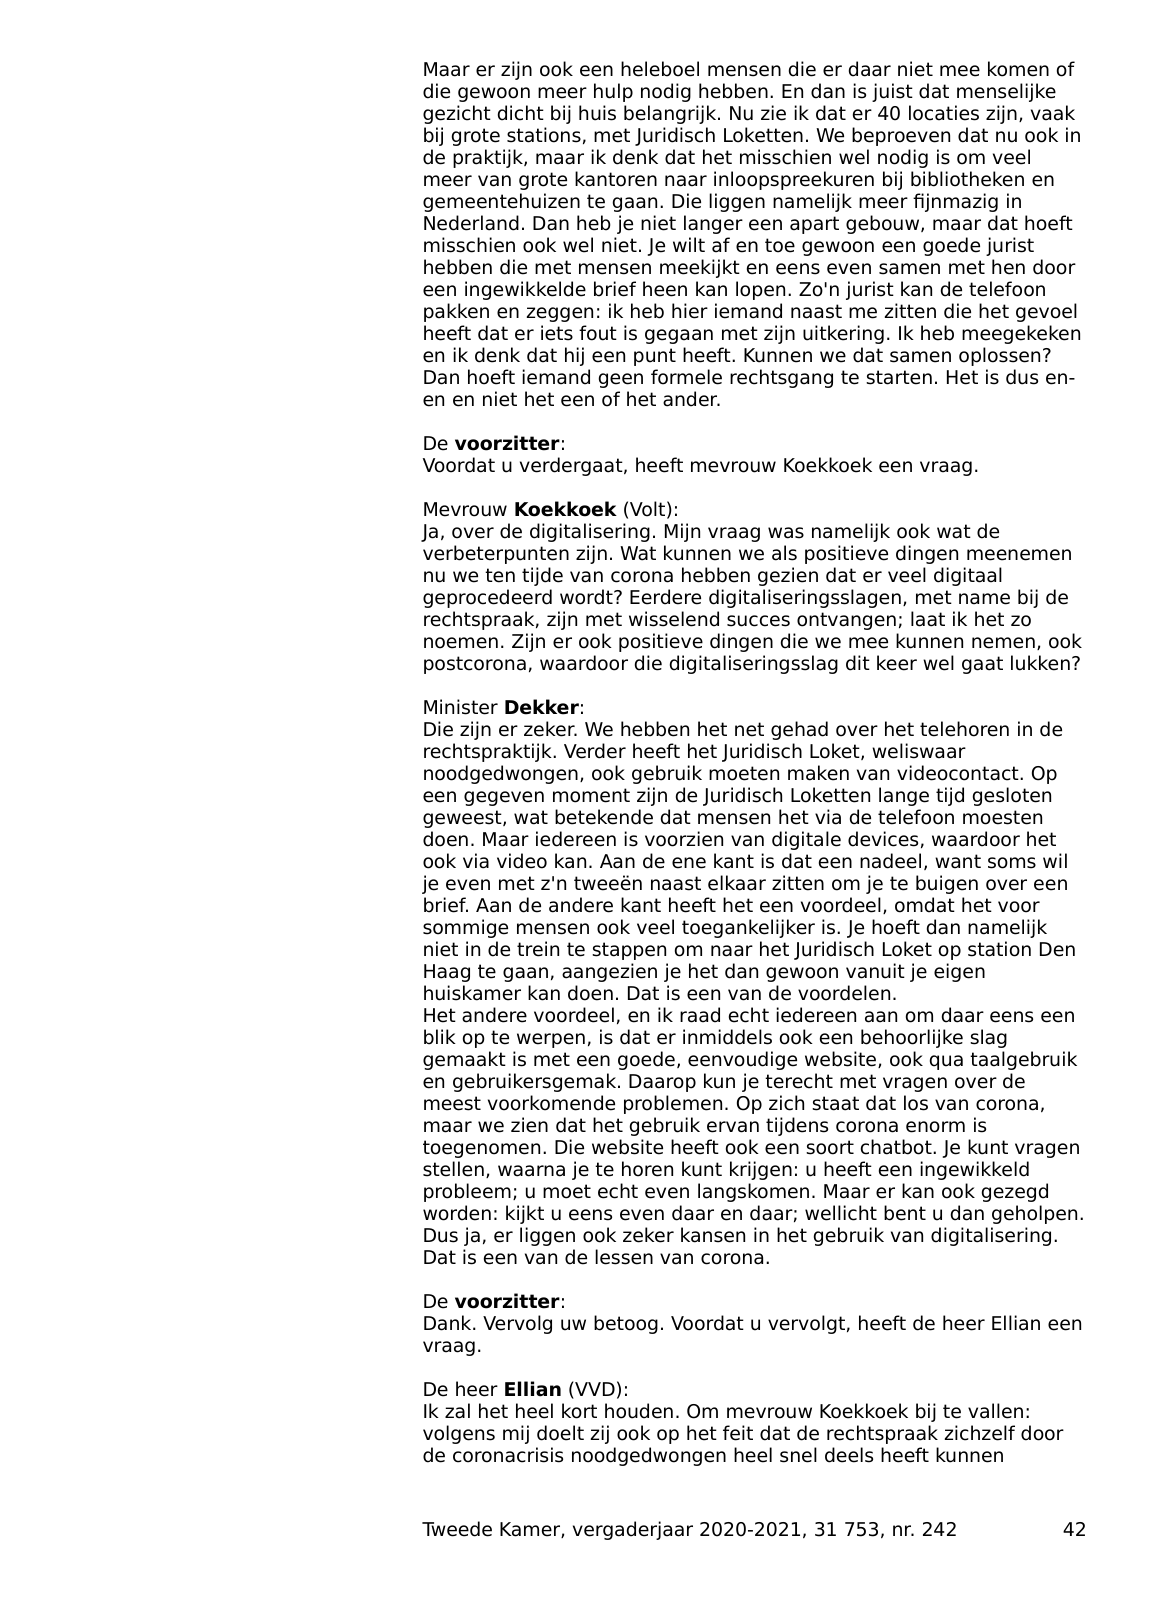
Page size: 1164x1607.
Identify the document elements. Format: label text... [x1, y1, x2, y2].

text Ja, over de digitalisering. Mijn vraag was namelijk ook wat de verbeterpunten zijn. Wat kunnen we als positieve dingen meenemen nu we ten tijde van corona hebben gezien dat er veel digitaal geprocedeerd wordt? Eerdere digitaliseringsslagen, met name bij de rechtspraak, zijn met wisselend succes ontvangen; laat ik het zo noemen. Zijn er ook positieve dingen die we mee kunnen nemen, ook postcorona, waardoor die digitaliseringsslag dit keer wel gaat lukken? [422, 521, 1087, 675]
text Het andere voordeel, en ik raad echt iedereen aan om daar eens een blik op te werpen, is dat er inmiddels ook een behoorlijke slag gemaakt is met een goede, eenvoudige website, ook qua taalgebruik en gebruikersgemak. Daarop kun je terecht met vragen over de meest voorkomende problemen. Op zich staat dat los van corona, maar we zien dat het gebruik ervan tijdens corona enorm is toegenomen. Die website heeft ook een soort chatbot. Je kunt vragen stellen, waarna je te horen kunt krijgen: u heeft een ingewikkeld probleem; u moet echt even langskomen. Maar er kan ook gezegd worden: kijkt u eens even daar en daar; wellicht bent u dan geholpen. Dus ja, er liggen ook zeker kansen in het gebruik van digitalisering. Dat is een van de lessen van corona. [422, 1005, 1087, 1268]
text De voorzitter: [422, 1291, 1087, 1313]
text Die zijn er zeker. We hebben het net gehad over het telehoren in de rechtspraktijk. Verder heeft het Juridisch Loket, weliswaar noodgedwongen, ook gebruik moeten maken van videocontact. Op een gegeven moment zijn de Juridisch Loketten lange tijd gesloten geweest, wat betekende dat mensen het via de telefoon moesten doen. Maar iedereen is voorzien van digitale devices, waardoor het ook via video kan. Aan de ene kant is dat een nadeel, want soms wil je even met z'n tweeën naast elkaar zitten om je te buigen over een brief. Aan de andere kant heeft het een voordeel, omdat het voor sommige mensen ook veel toegankelijker is. Je hoeft dan namelijk niet in de trein te stappen om naar het Juridisch Loket op station Den Haag te gaan, aangezien je het dan gewoon vanuit je eigen huiskamer kan doen. Dat is een van de voordelen. [422, 719, 1087, 1005]
text Ik zal het heel kort houden. Om mevrouw Koekkoek bij te vallen: volgens mij doelt zij ook op het feit dat de rechtspraak zichzelf door de coronacrisis noodgedwongen heel snel deels heeft kunnen [422, 1401, 1087, 1467]
text Minister Dekker: [422, 697, 1087, 719]
text Voordat u verdergaat, heeft mevrouw Koekkoek een vraag. [422, 455, 1087, 477]
text De voorzitter: [422, 433, 1087, 455]
text Mevrouw Koekkoek (Volt): [422, 499, 1087, 521]
text De heer Ellian (VVD): [422, 1379, 1087, 1401]
text Dank. Vervolg uw betoog. Voordat u vervolgt, heeft de heer Ellian een vraag. [422, 1313, 1087, 1357]
text Maar er zijn ook een heleboel mensen die er daar niet mee komen of die gewoon meer hulp nodig hebben. En dan is juist dat menselijke gezicht dicht bij huis belangrijk. Nu zie ik dat er 40 locaties zijn, vaak bij grote stations, met Juridisch Loketten. We beproeven dat nu ook in de praktijk, maar ik denk dat het misschien wel nodig is om veel meer van grote kantoren naar inloopspreekuren bij bibliotheken en gemeentehuizen te gaan. Die liggen namelijk meer fijnmazig in Nederland. Dan heb je niet langer een apart gebouw, maar dat hoeft misschien ook wel niet. Je wilt af en toe gewoon een goede jurist hebben die met mensen meekijkt en eens even samen met hen door een ingewikkelde brief heen kan lopen. Zo'n jurist kan de telefoon pakken en zeggen: ik heb hier iemand naast me zitten die het gevoel heeft dat er iets fout is gegaan met zijn uitkering. Ik heb meegekeken en ik denk dat hij een punt heeft. Kunnen we dat samen oplossen? Dan hoeft iemand geen formele rechtsgang te starten. Het is dus en-en en niet het een of het ander. [422, 59, 1087, 411]
